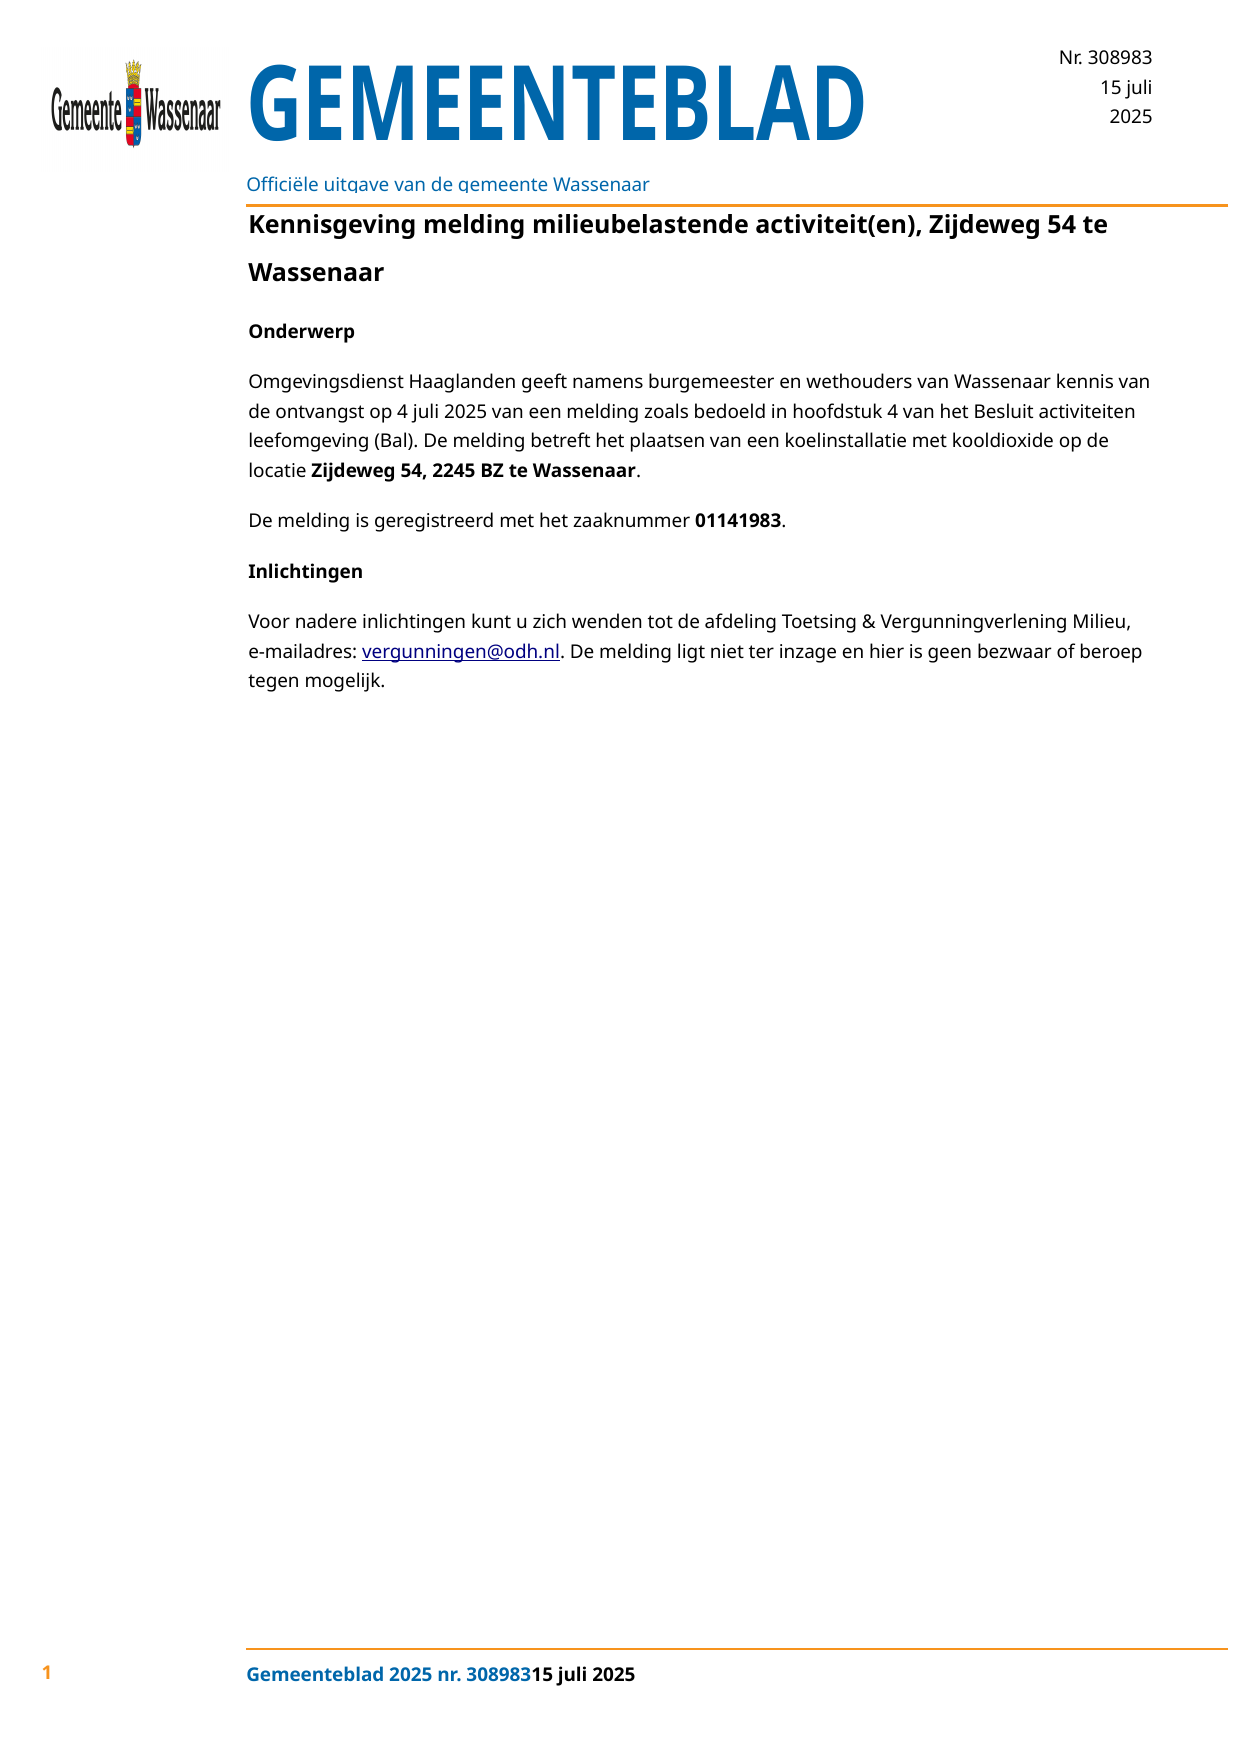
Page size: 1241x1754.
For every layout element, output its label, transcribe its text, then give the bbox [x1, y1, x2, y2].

picture [41, 47, 231, 172]
text Omgevingsdienst Haaglanden geeft namens burgemeester en wethouders van Wassenaar kennis van de ontvangst op 4 juli 2025 van een melding zoals bedoeld in hoofdstuk 4 van het Besluit activiteiten leefomgeving (Bal). De melding betreft het plaatsen van een koelinstallatie met kooldioxide op de locatie Zijdeweg 54, 2245 BZ te Wassenaar. [248, 368, 1152, 483]
text Kennisgeving melding milieubelastende activiteit(en), Zijdeweg 54 te Wassenaar [248, 207, 1152, 288]
text Voor nadere inlichtingen kunt u zich wenden tot de afdeling Toetsing & Vergunningverlening Milieu, e-mailadres: vergunningen@odh.nl. De melding ligt niet ter inzage en hier is geen bezwaar of beroep tegen mogelijk. [248, 608, 1152, 693]
text De melding is geregistreerd met het zaaknummer 01141983. [248, 507, 1152, 533]
text Onderwerp [248, 318, 1152, 344]
text Inlichtingen [248, 558, 1152, 584]
